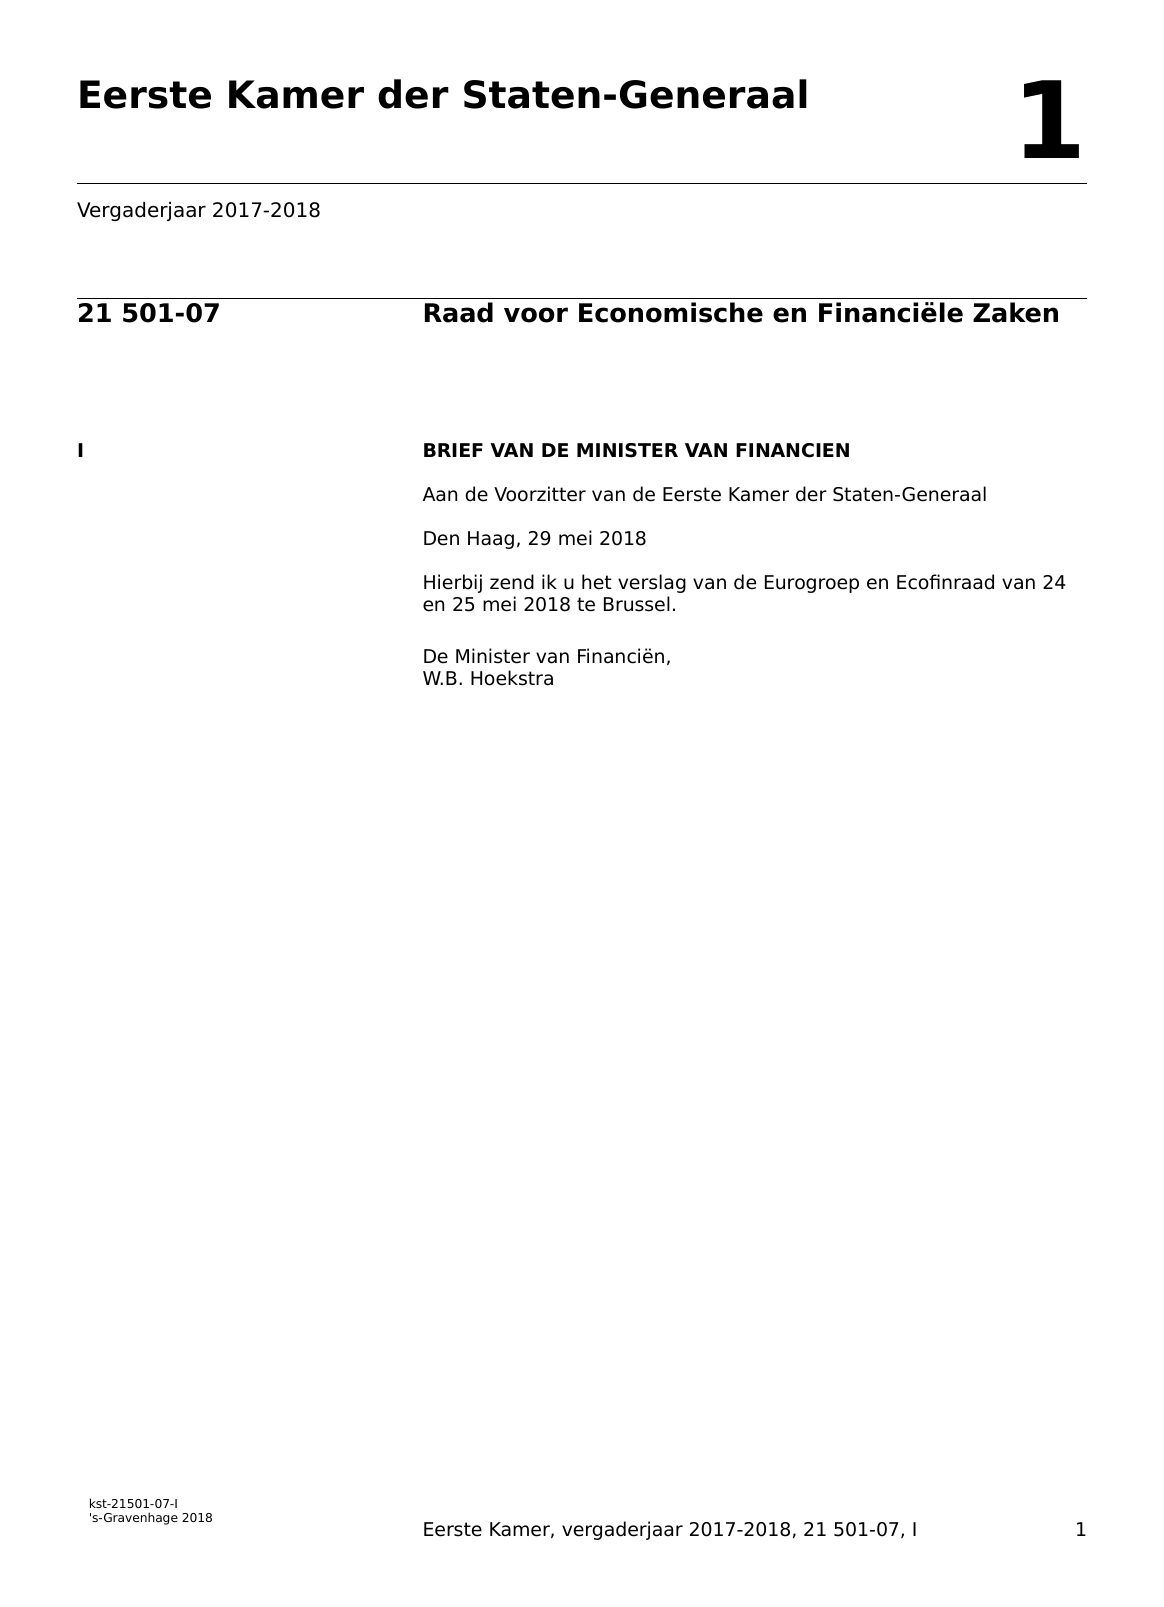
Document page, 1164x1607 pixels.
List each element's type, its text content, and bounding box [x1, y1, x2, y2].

table_cell Vergaderjaar 2017-2018 [77, 184, 1087, 298]
text 's-Gravenhage 2018 [88, 1511, 323, 1525]
table_header 1 [886, 59, 1087, 183]
text Aan de Voorzitter van de Eerste Kamer der Staten-Generaal [422, 484, 1087, 506]
subtitle 21 501-07 Raad voor Economische en Financiële Zaken [77, 299, 1087, 329]
text Hierbij zend ik u het verslag van de Eurogroep en Ecofinraad van 24 en 25 mei 2018 te Brussel. [422, 572, 1087, 616]
text kst-21501-07-I [88, 1497, 323, 1511]
subtitle I BRIEF VAN DE MINISTER VAN FINANCIEN [77, 440, 1087, 462]
text Den Haag, 29 mei 2018 [422, 528, 1087, 550]
table_header Eerste Kamer der Staten-Generaal [77, 59, 886, 183]
text De Minister van Financiën, W.B. Hoekstra [422, 646, 1087, 690]
